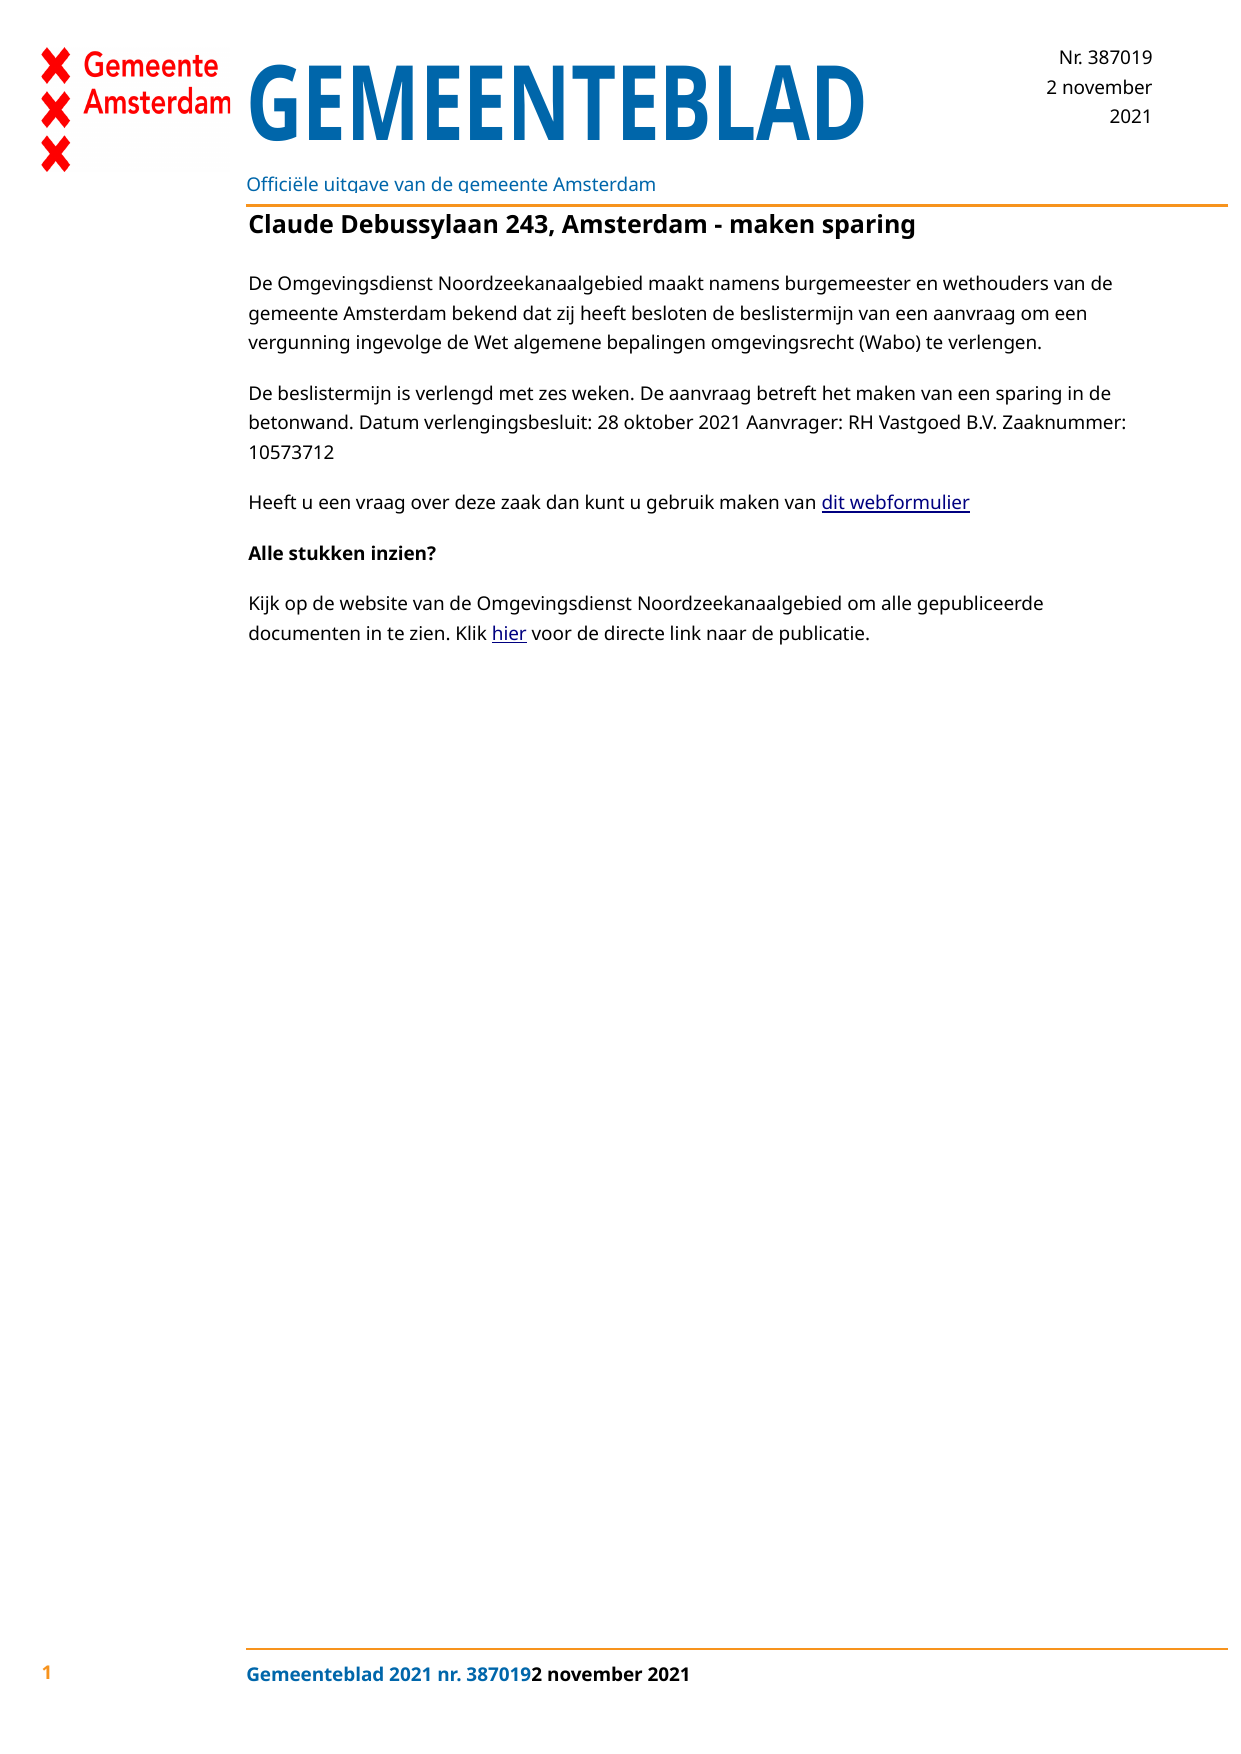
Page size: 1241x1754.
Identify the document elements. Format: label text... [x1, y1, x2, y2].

text De Omgevingsdienst Noordzeekanaalgebied maakt namens burgemeester en wethouders van de gemeente Amsterdam bekend dat zij heeft besloten de beslistermijn van een aanvraag om een vergunning ingevolge de Wet algemene bepalingen omgevingsrecht (Wabo) te verlengen. [248, 270, 1152, 355]
text Alle stukken inzien? [248, 540, 1152, 566]
picture [41, 47, 231, 172]
text Kijk op de website van de Omgevingsdienst Noordzeekanaalgebied om alle gepubliceerde documenten in te zien. Klik hier voor de directe link naar de publicatie. [248, 590, 1152, 646]
text Heeft u een vraag over deze zaak dan kunt u gebruik maken van dit webformulier [248, 489, 1152, 515]
text Claude Debussylaan 243, Amsterdam - maken sparing [248, 207, 1152, 241]
text De beslistermijn is verlengd met zes weken. De aanvraag betreft het maken van een sparing in de betonwand. Datum verlengingsbesluit: 28 oktober 2021 Aanvrager: RH Vastgoed B.V. Zaaknummer: 10573712 [248, 380, 1152, 465]
